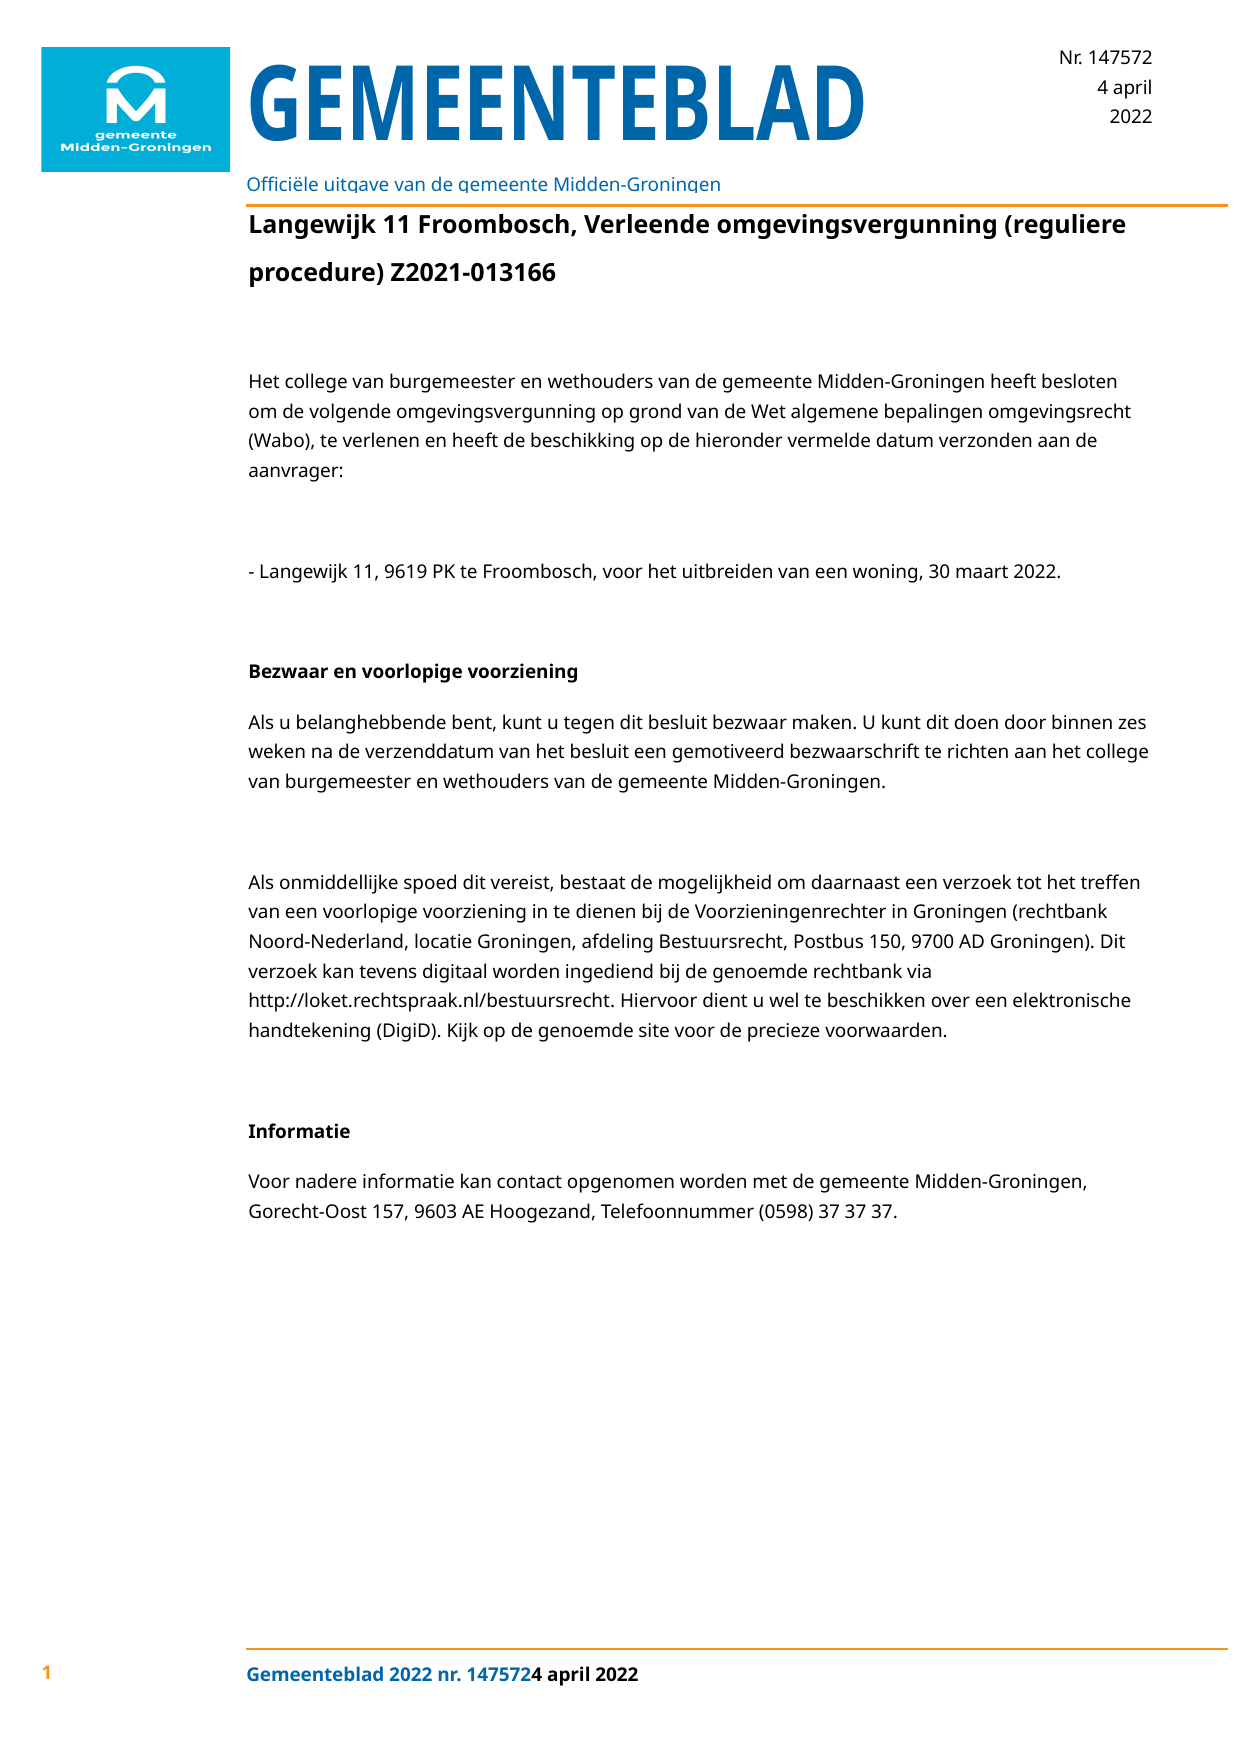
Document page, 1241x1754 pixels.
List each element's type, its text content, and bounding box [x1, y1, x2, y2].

text Informatie [248, 1118, 1152, 1144]
text Langewijk 11 Froombosch, Verleende omgevingsvergunning (reguliere procedure) Z2021-013166 [248, 207, 1152, 288]
picture [108, 66, 164, 82]
text Voor nadere informatie kan contact opgenomen worden met de gemeente Midden-Groningen, Gorecht-Oost 157, 9603 AE Hoogezand, Telefoonnummer (0598) 37 37 37. [248, 1168, 1152, 1224]
picture [184, 146, 190, 153]
text Als u belanghebbende bent, kunt u tegen dit besluit bezwaar maken. U kunt dit doen door binnen zes weken na de verzenddatum van het besluit een gemotiveerd bezwaarschrift te richten aan het college van burgemeester en wethouders van de gemeente Midden-Groningen. [248, 709, 1152, 794]
picture [107, 89, 165, 122]
text - Langewijk 11, 9619 PK te Froombosch, voor het uitbreiden van een woning, 30 maart 2022. [248, 558, 1152, 584]
text Het college van burgemeester en wethouders van de gemeente Midden-Groningen heeft besloten om de volgende omgevingsvergunning op grond van de Wet algemene bepalingen omgevingsrecht (Wabo), te verlenen en heeft de beschikking op de hieronder vermelde datum verzonden aan de aanvrager: [248, 368, 1152, 483]
text Bezwaar en voorlopige voorziening [248, 659, 1152, 684]
text Als onmiddellijke spoed dit vereist, bestaat de mogelijkheid om daarnaast een verzoek tot het treffen van een voorlopige voorziening in te dienen bij de Voorzieningenrechter in Groningen (rechtbank Noord-Nederland, locatie Groningen, afdeling Bestuursrecht, Postbus 150, 9700 AD Groningen). Dit verzoek kan tevens digitaal worden ingediend bij de genoemde rechtbank via http://loket.rechtspraak.nl/bestuursrecht. Hiervoor dient u wel te beschikken over een elektronische handtekening (DigiD). Kijk op de genoemde site voor de precieze voorwaarden. [248, 869, 1152, 1043]
